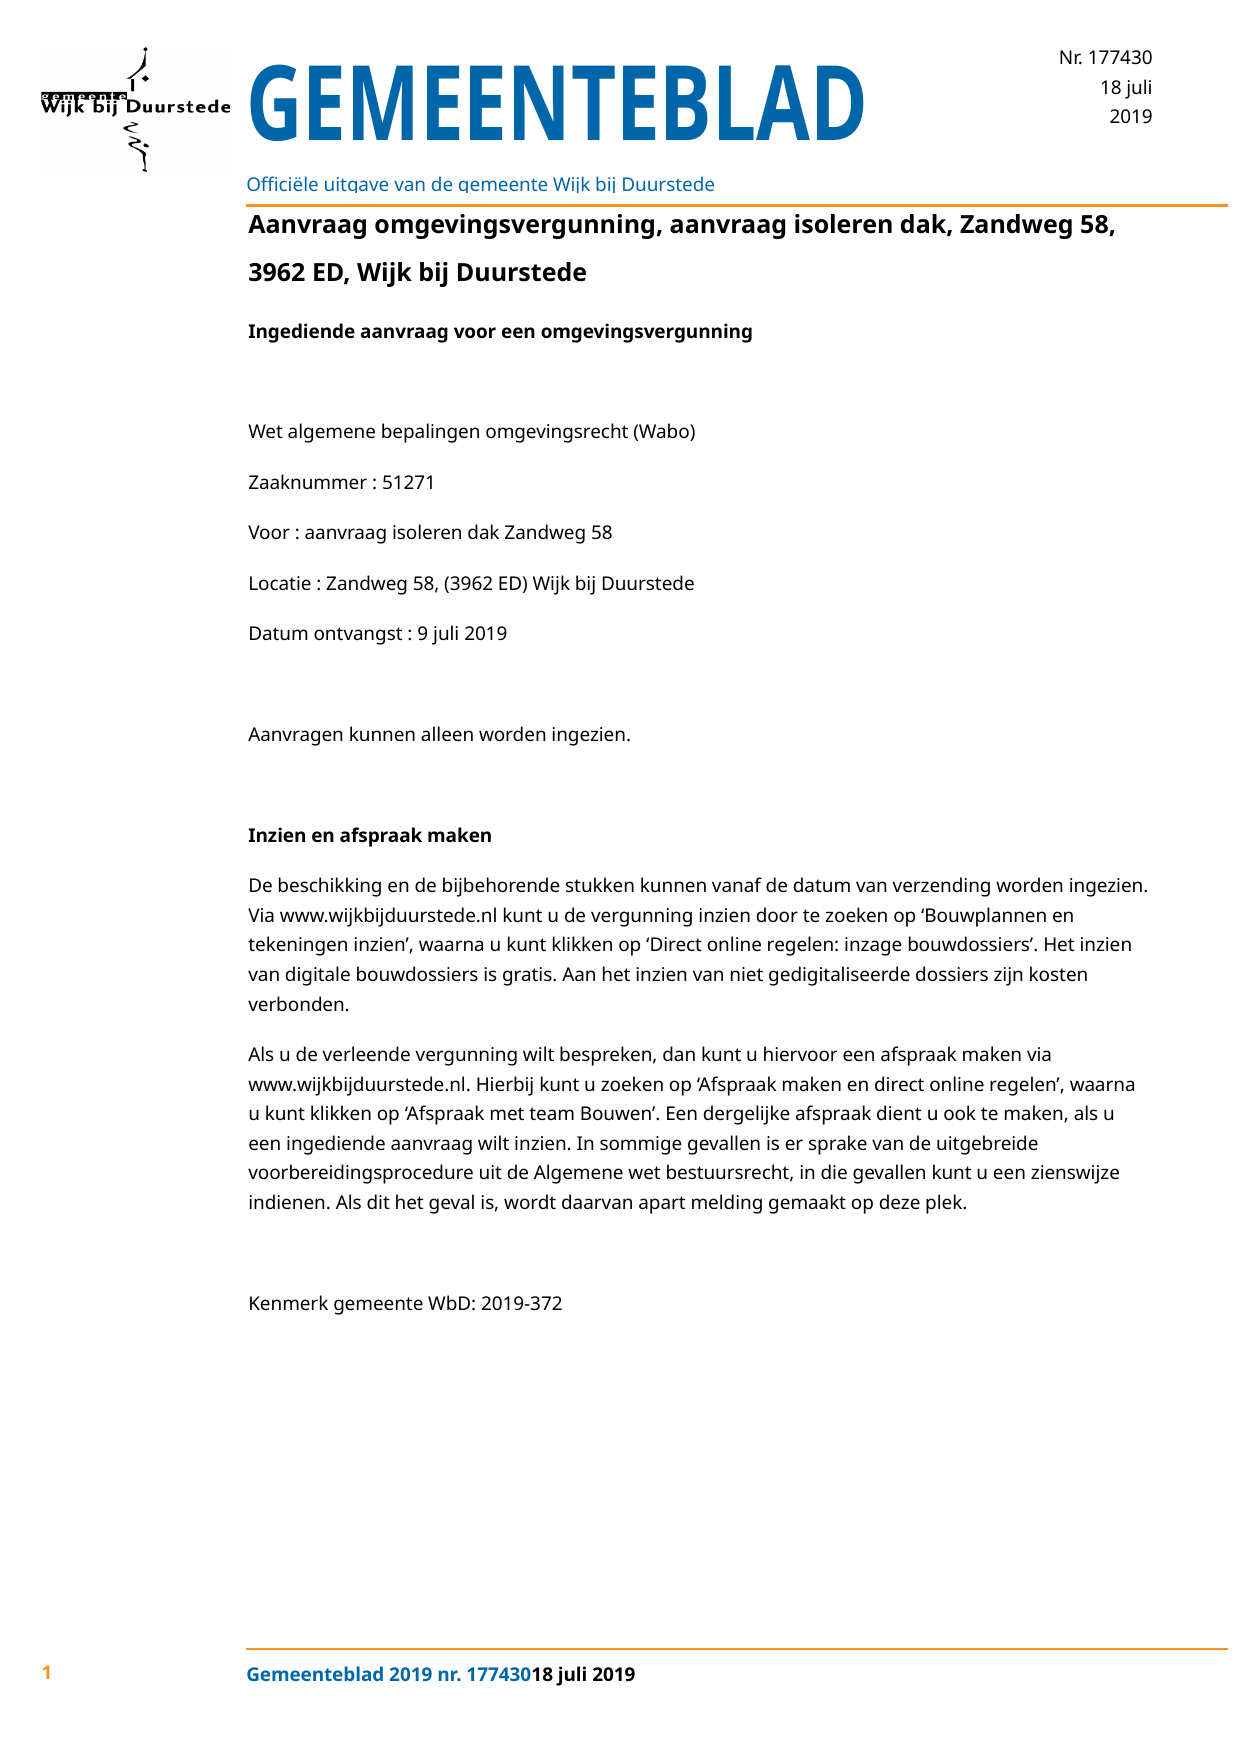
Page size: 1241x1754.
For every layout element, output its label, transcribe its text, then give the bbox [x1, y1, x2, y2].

text Inzien en afspraak maken [248, 822, 1152, 848]
text De beschikking en de bijbehorende stukken kunnen vanaf de datum van verzending worden ingezien. Via www.wijkbijduurstede.nl kunt u de vergunning inzien door te zoeken op ‘Bouwplannen en tekeningen inzien’, waarna u kunt klikken op ‘Direct online regelen: inzage bouwdossiers’. Het inzien van digitale bouwdossiers is gratis. Aan het inzien van niet gedigitaliseerde dossiers zijn kosten verbonden. [248, 872, 1152, 1017]
text Aanvragen kunnen alleen worden ingezien. [248, 721, 1152, 747]
text Wet algemene bepalingen omgevingsrecht (Wabo) [248, 419, 1152, 444]
text Voor : aanvraag isoleren dak Zandweg 58 [248, 519, 1152, 545]
text Locatie : Zandweg 58, (3962 ED) Wijk bij Duurstede [248, 570, 1152, 596]
text Datum ontvangst : 9 juli 2019 [248, 620, 1152, 646]
text Aanvraag omgevingsvergunning, aanvraag isoleren dak, Zandweg 58, 3962 ED, Wijk bij Duurstede [248, 207, 1152, 288]
text Als u de verleende vergunning wilt bespreken, dan kunt u hiervoor een afspraak maken via www.wijkbijduurstede.nl. Hierbij kunt u zoeken op ‘Afspraak maken en direct online regelen’, waarna u kunt klikken op ‘Afspraak met team Bouwen’. Een dergelijke afspraak dient u ook te maken, als u een ingediende aanvraag wilt inzien. In sommige gevallen is er sprake van de uitgebreide voorbereidingsprocedure uit de Algemene wet bestuursrecht, in die gevallen kunt u een zienswijze indienen. Als dit het geval is, wordt daarvan apart melding gemaakt op deze plek. [248, 1041, 1152, 1215]
text Kenmerk gemeente WbD: 2019-372 [248, 1290, 1152, 1316]
text Zaaknummer : 51271 [248, 469, 1152, 495]
picture [41, 47, 231, 172]
text Ingediende aanvraag voor een omgevingsvergunning [248, 318, 1152, 344]
